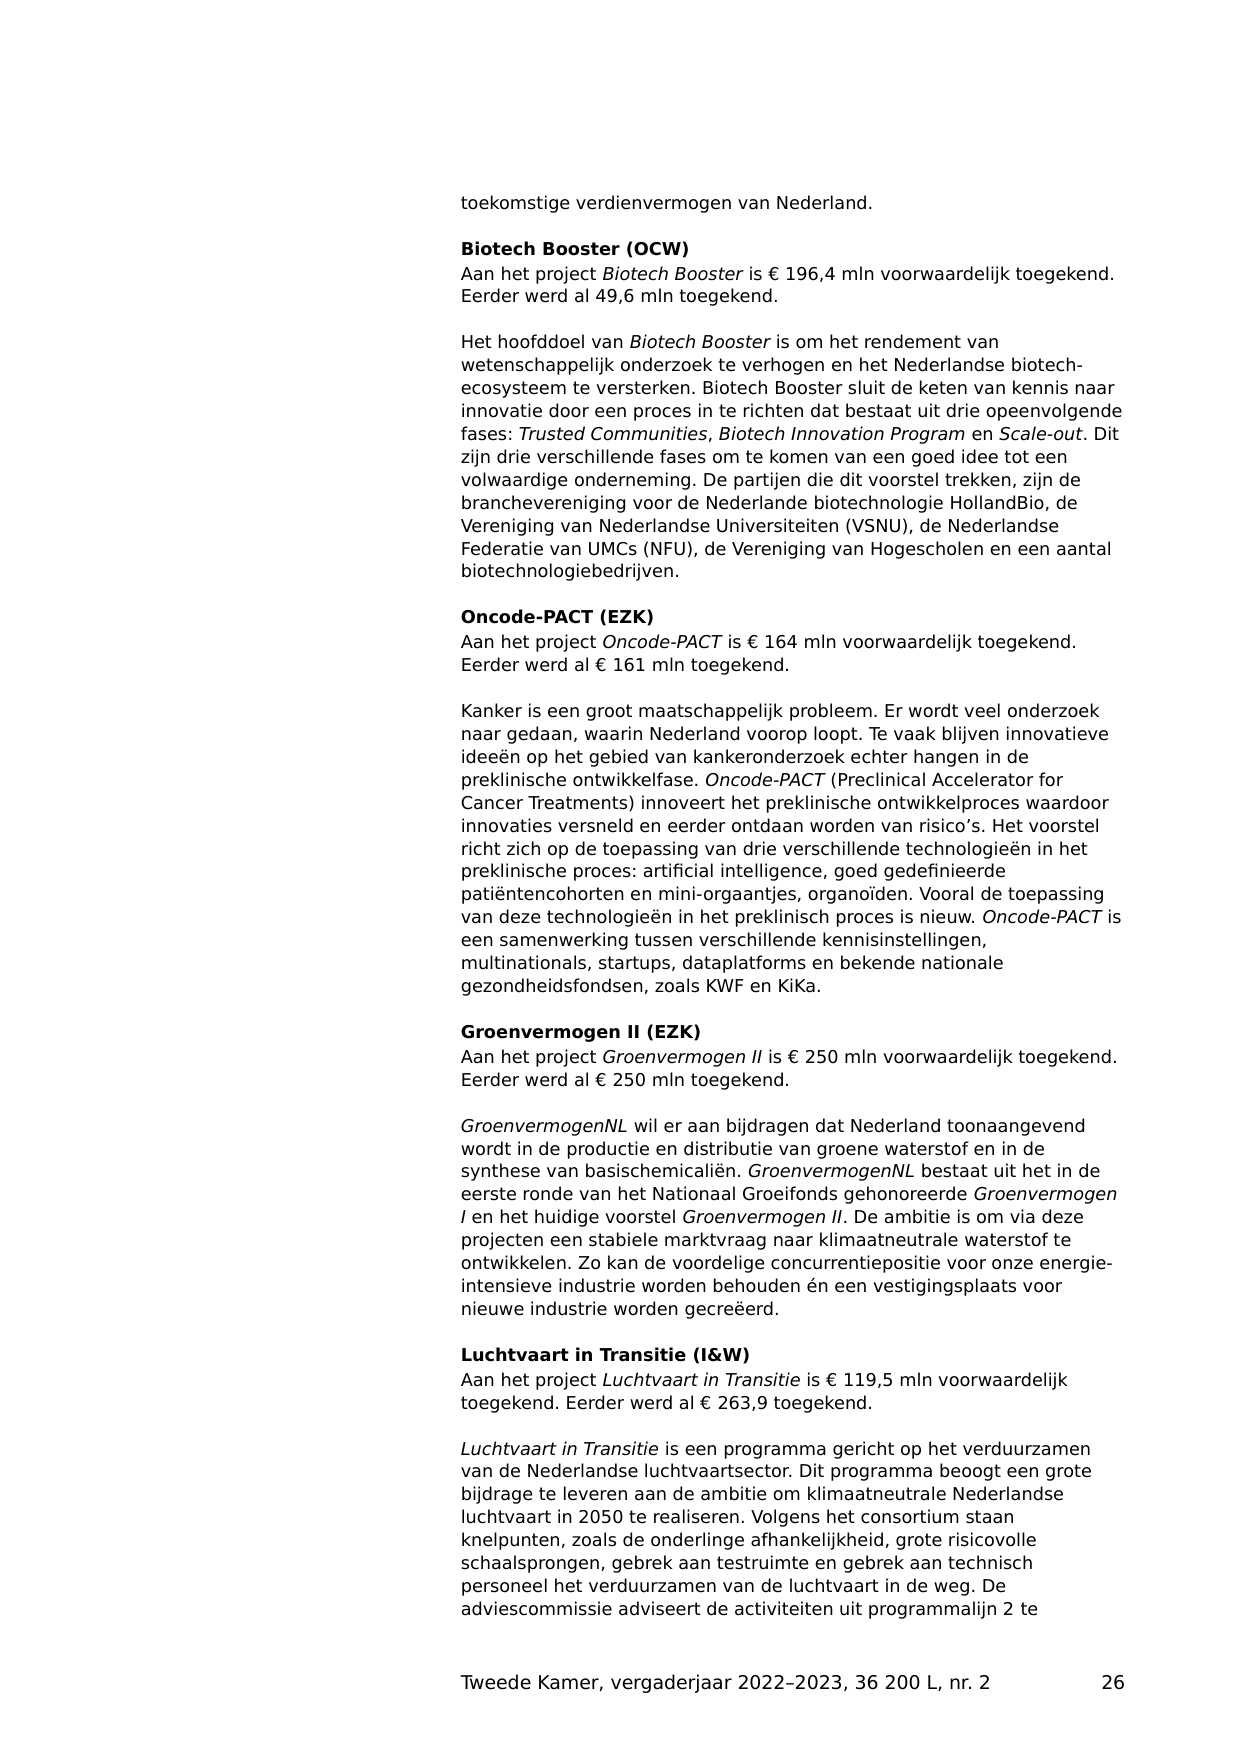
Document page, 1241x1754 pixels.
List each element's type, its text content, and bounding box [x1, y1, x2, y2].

text Groenvermogen II (EZK) [461, 1020, 1125, 1043]
text Luchtvaart in Transitie (I&W) [461, 1343, 1125, 1366]
text Aan het project Oncode-PACT is € 164 mln voorwaardelijk toegekend. Eerder werd al € 161 mln toegekend. [461, 630, 1125, 676]
text Het hoofddoel van Biotech Booster is om het rendement van wetenschappelijk onderzoek te verhogen en het Nederlandse biotech-ecosysteem te versterken. Biotech Booster sluit de keten van kennis naar innovatie door een proces in te richten dat bestaat uit drie opeenvolgende fases: Trusted Communities, Biotech Innovation Program en Scale-out. Dit zijn drie verschillende fases om te komen van een goed idee tot een volwaardige onderneming. De partijen die dit voorstel trekken, zijn de branchevereniging voor de Nederlande biotechnologie HollandBio, de Vereniging van Nederlandse Universiteiten (VSNU), de Nederlandse Federatie van UMCs (NFU), de Vereniging van Hogescholen en een aantal biotechnologiebedrijven. [461, 330, 1125, 582]
text Aan het project Biotech Booster is € 196,4 mln voorwaardelijk toegekend. Eerder werd al 49,6 mln toegekend. [461, 262, 1125, 307]
text Luchtvaart in Transitie is een programma gericht op het verduurzamen van de Nederlandse luchtvaartsector. Dit programma beoogt een grote bijdrage te leveren aan de ambitie om klimaatneutrale Nederlandse luchtvaart in 2050 te realiseren. Volgens het consortium staan knelpunten, zoals de onderlinge afhankelijkheid, grote risicovolle schaalsprongen, gebrek aan testruimte en gebrek aan technisch personeel het verduurzamen van de luchtvaart in de weg. De adviescommissie adviseert de activiteiten uit programmalijn 2 te [461, 1437, 1125, 1620]
text Biotech Booster (OCW) [461, 237, 1125, 259]
text GroenvermogenNL wil er aan bijdragen dat Nederland toonaangevend wordt in de productie en distributie van groene waterstof en in de synthese van basischemicaliën. GroenvermogenNL bestaat uit het in de eerste ronde van het Nationaal Groeifonds gehonoreerde Groenvermogen I en het huidige voorstel Groenvermogen II. De ambitie is om via deze projecten een stabiele marktvraag naar klimaatneutrale waterstof te ontwikkelen. Zo kan de voordelige concurrentiepositie voor onze energie-intensieve industrie worden behouden én een vestigingsplaats voor nieuwe industrie worden gecreëerd. [461, 1114, 1125, 1320]
text toekomstige verdienvermogen van Nederland. [461, 191, 1125, 214]
text Aan het project Luchtvaart in Transitie is € 119,5 mln voorwaardelijk toegekend. Eerder werd al € 263,9 toegekend. [461, 1368, 1125, 1414]
text Kanker is een groot maatschappelijk probleem. Er wordt veel onderzoek naar gedaan, waarin Nederland voorop loopt. Te vaak blijven innovatieve ideeën op het gebied van kankeronderzoek echter hangen in de preklinische ontwikkelfase. Oncode-PACT (Preclinical Accelerator for Cancer Treatments) innoveert het preklinische ontwikkelproces waardoor innovaties versneld en eerder ontdaan worden van risico’s. Het voorstel richt zich op de toepassing van drie verschillende technologieën in het preklinische proces: artificial intelligence, goed gedefinieerde patiëntencohorten en mini-orgaantjes, organoïden. Vooral de toepassing van deze technologieën in het preklinisch proces is nieuw. Oncode-PACT is een samenwerking tussen verschillende kennisinstellingen, multinationals, startups, dataplatforms en bekende nationale gezondheidsfondsen, zoals KWF en KiKa. [461, 699, 1125, 997]
text Aan het project Groenvermogen II is € 250 mln voorwaardelijk toegekend. Eerder werd al € 250 mln toegekend. [461, 1045, 1125, 1091]
text Oncode-PACT (EZK) [461, 605, 1125, 628]
